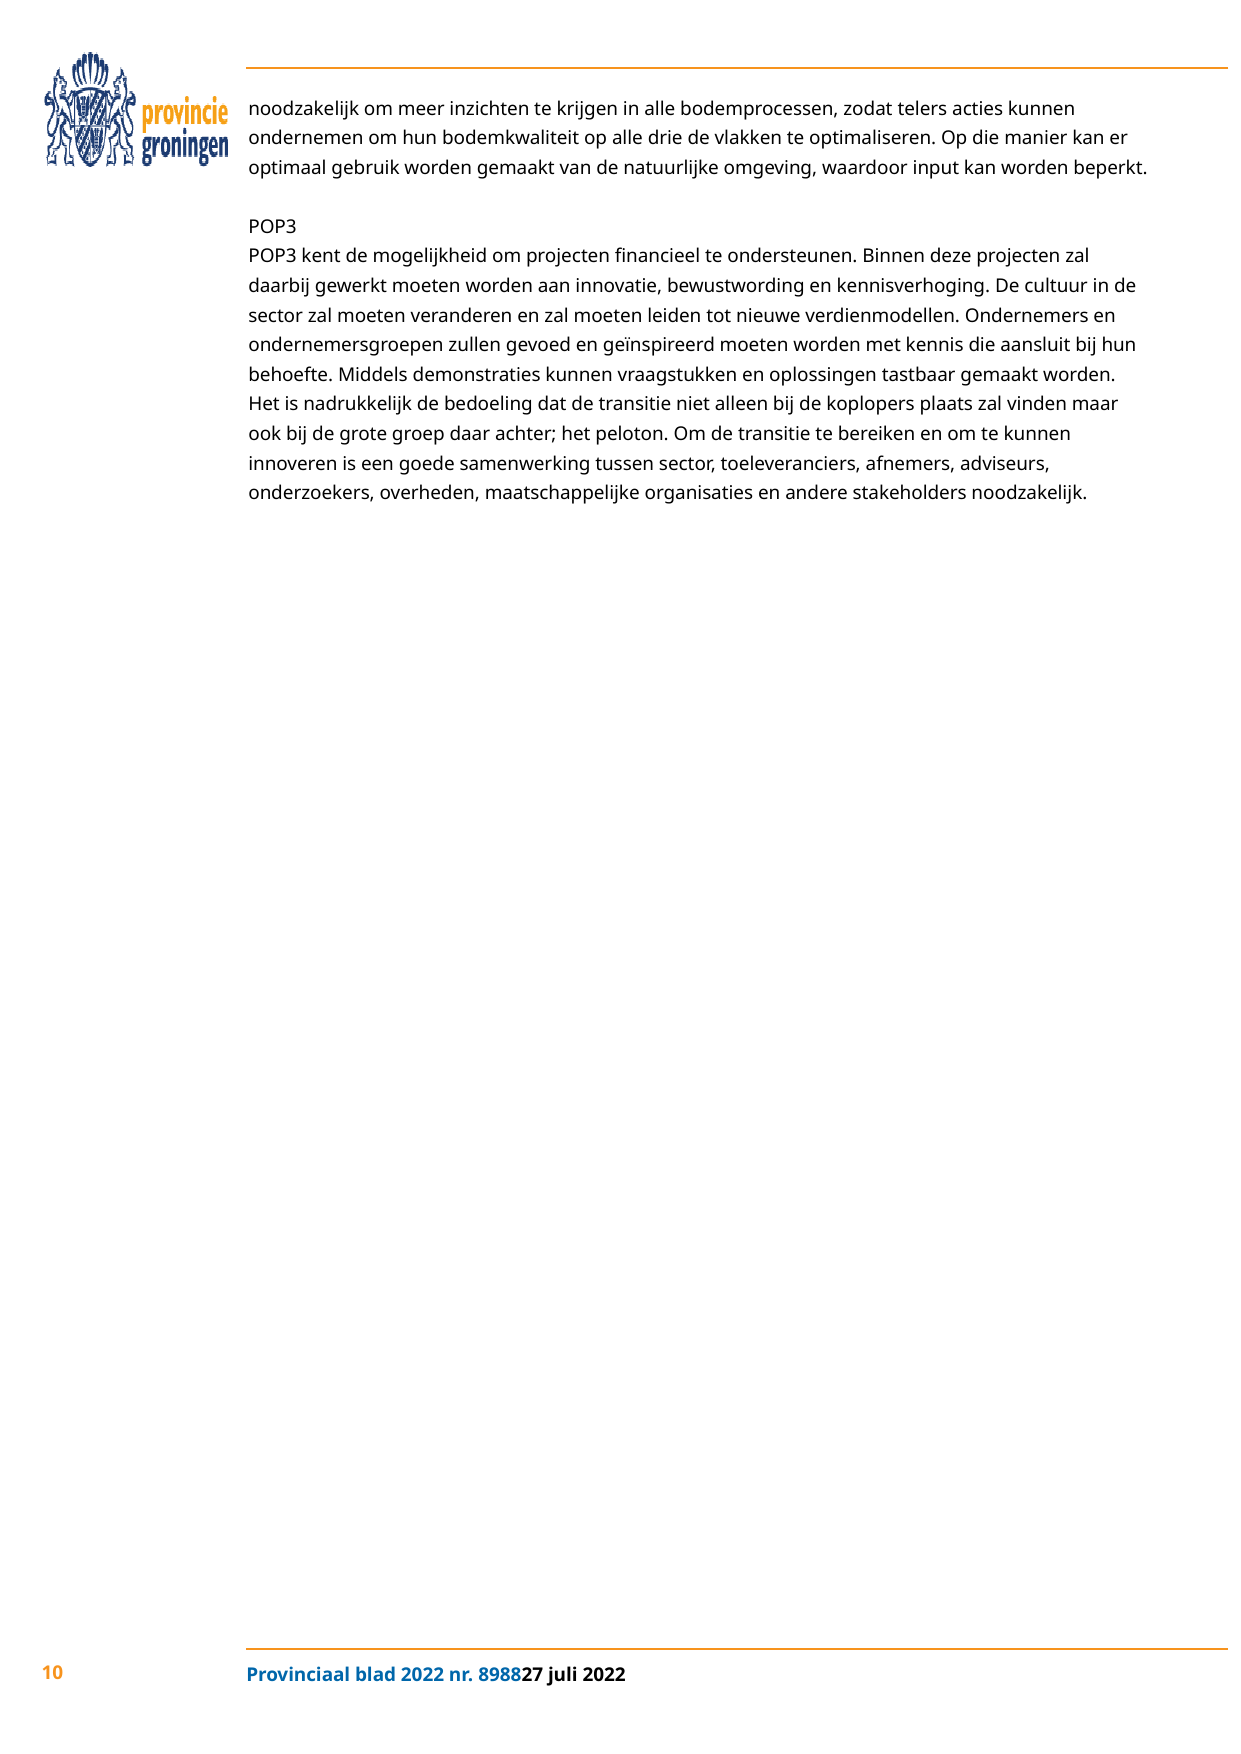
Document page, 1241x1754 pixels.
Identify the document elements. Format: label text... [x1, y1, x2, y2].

picture [41, 47, 231, 172]
text POP3 kent de mogelijkheid om projecten financieel te ondersteunen. Binnen deze projecten zal daarbij gewerkt moeten worden aan innovatie, bewustwording en kennisverhoging. De cultuur in de sector zal moeten veranderen en zal moeten leiden tot nieuwe verdienmodellen. Ondernemers en ondernemersgroepen zullen gevoed en geïnspireerd moeten worden met kennis die aansluit bij hun behoefte. Middels demonstraties kunnen vraagstukken en oplossingen tastbaar gemaakt worden. Het is nadrukkelijk de bedoeling dat de transitie niet alleen bij de koplopers plaats zal vinden maar ook bij de grote groep daar achter; het peloton. Om de transitie te bereiken en om te kunnen innoveren is een goede samenwerking tussen sector, toeleveranciers, afnemers, adviseurs, onderzoekers, overheden, maatschappelijke organisaties en andere stakeholders noodzakelijk. [248, 243, 1152, 505]
text noodzakelijk om meer inzichten te krijgen in alle bodemprocessen, zodat telers acties kunnen ondernemen om hun bodemkwaliteit op alle drie de vlakken te optimaliseren. Op die manier kan er optimaal gebruik worden gemaakt van de natuurlijke omgeving, waardoor input kan worden beperkt. [248, 95, 1152, 180]
text POP3 [248, 213, 1152, 239]
